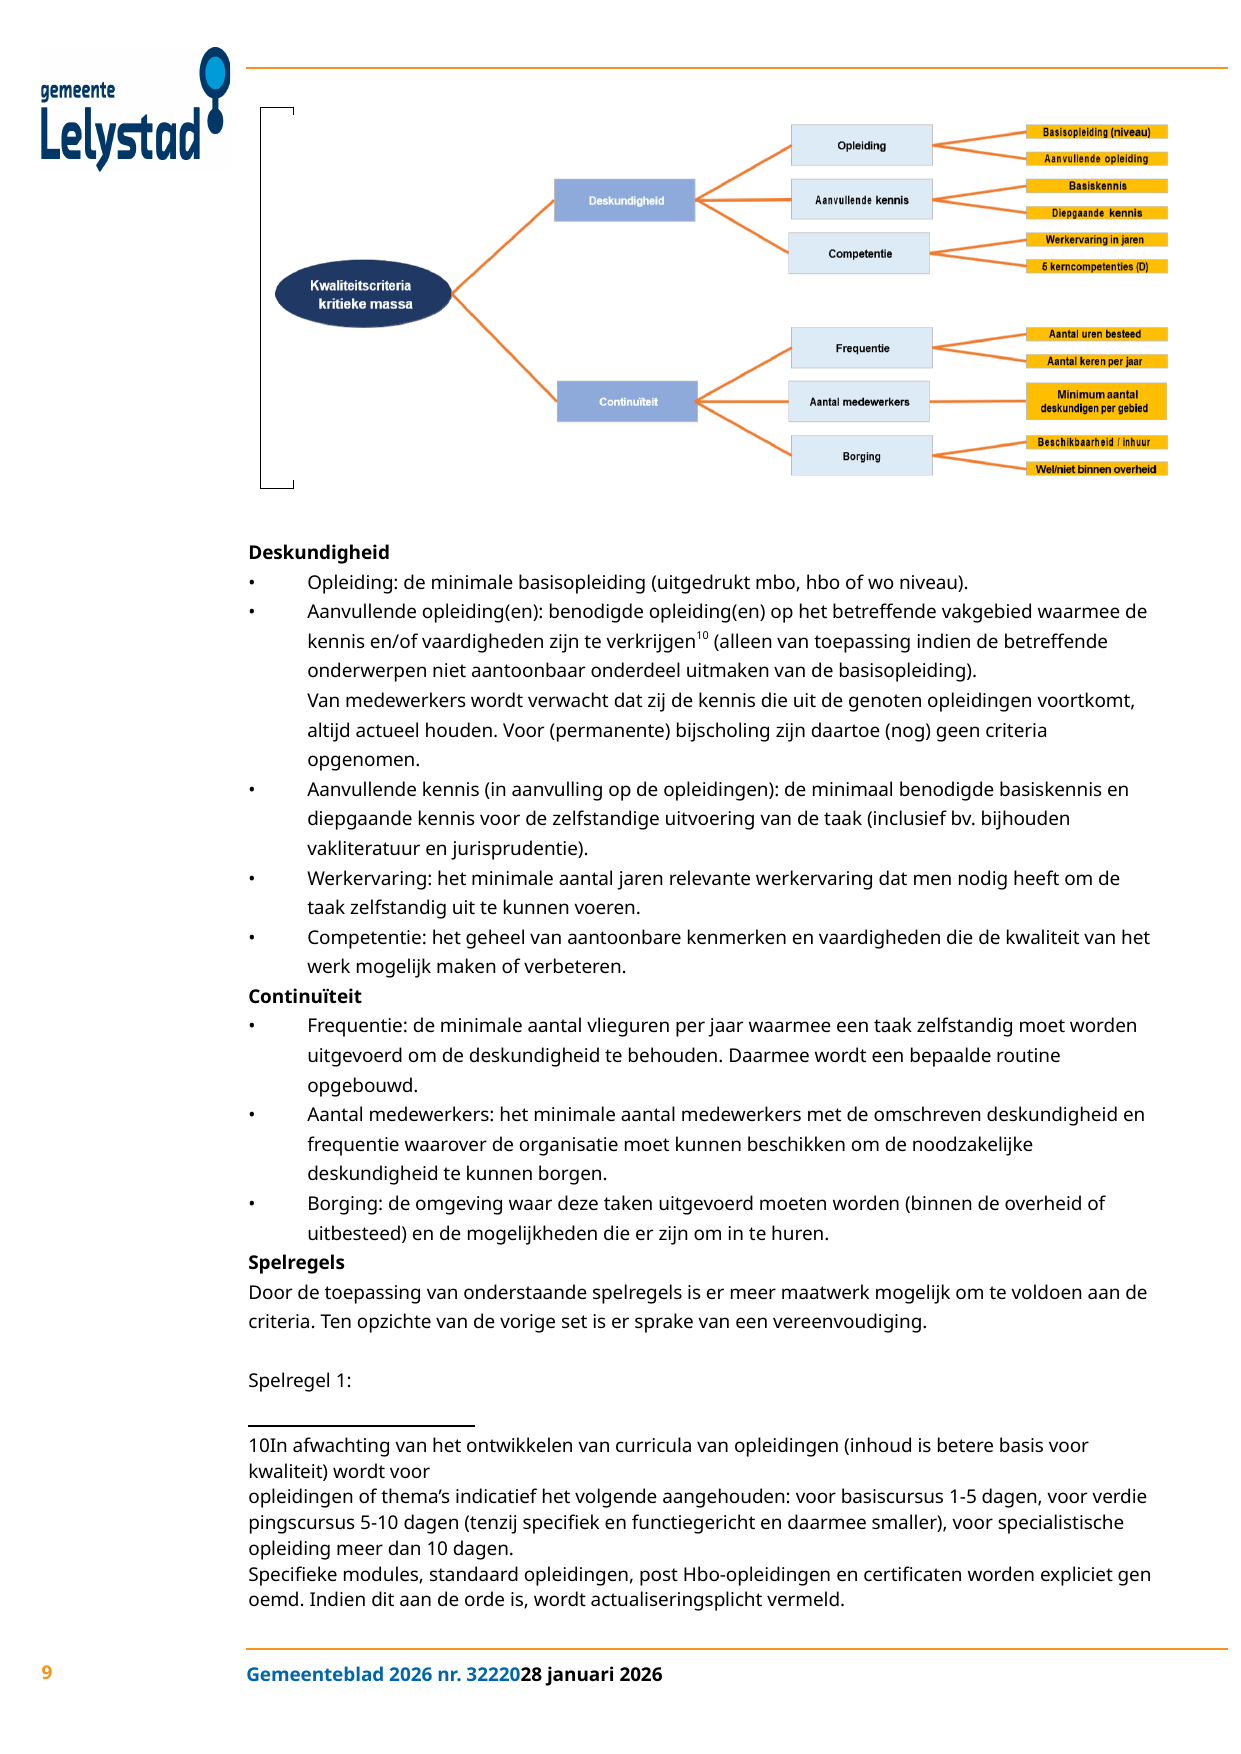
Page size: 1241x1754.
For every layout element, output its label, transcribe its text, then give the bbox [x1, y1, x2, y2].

text Deskundigheid [248, 539, 1152, 565]
list Borging: de omgeving waar deze taken uitgevoerd moeten worden (binnen de overheid of uitbesteed) en de mogelijkheden die er zijn om in te huren. [248, 1190, 1152, 1246]
list Werkervaring: het minimale aantal jaren relevante werkervaring dat men nodig heeft om de taak zelfstandig uit te kunnen voeren. [248, 865, 1152, 920]
picture [268, 115, 1173, 480]
list In afwachting van het ontwikkelen van curricula van opleidingen (inhoud is betere basis voor kwaliteit) wordt voor opleidingen of thema’s indicatief het volgende aangehouden: voor basiscursus 1-5 dagen, voor verdiepingscursus 5-10 dagen (tenzij specifiek en functiegericht en daarmee smaller), voor specialistische opleiding meer dan 10 dagen. [248, 1432, 1152, 1561]
list Aanvullende kennis (in aanvulling op de opleidingen): de minimaal benodigde basiskennis en diepgaande kennis voor de zelfstandige uitvoering van de taak (inclusief bv. bijhouden vakliteratuur en jurisprudentie). [248, 776, 1152, 861]
list Aanvullende opleiding(en): benodigde opleiding(en) op het betreffende vakgebied waarmee de kennis en/of vaardigheden zijn te verkrijgen (alleen van toepassing indien de betreffende onderwerpen niet aantoonbaar onderdeel uitmaken van de basisopleiding). [248, 598, 1152, 683]
list Van medewerkers wordt verwacht dat zij de kennis die uit de genoten opleidingen voortkomt, altijd actueel houden. Voor (permanente) bijscholing zijn daartoe (nog) geen criteria opgenomen. [248, 687, 1152, 772]
picture [41, 47, 231, 172]
list Competentie: het geheel van aantoonbare kenmerken en vaardigheden die de kwaliteit van het werk mogelijk maken of verbeteren. [248, 924, 1152, 979]
list Frequentie: de minimale aantal vlieguren per jaar waarmee een taak zelfstandig moet worden uitgevoerd om de deskundigheid te behouden. Daarmee wordt een bepaalde routine opgebouwd. [248, 1013, 1152, 1098]
text Spelregel 1: [248, 1368, 1152, 1393]
text Door de toepassing van onderstaande spelregels is er meer maatwerk mogelijk om te voldoen aan de criteria. Ten opzichte van de vorige set is er sprake van een vereenvoudiging. [248, 1279, 1152, 1334]
text Spelregels [248, 1249, 1152, 1275]
list Opleiding: de minimale basisopleiding (uitgedrukt mbo, hbo of wo niveau). [248, 569, 1152, 595]
list Aantal medewerkers: het minimale aantal medewerkers met de omschreven deskundigheid en frequentie waarover de organisatie moet kunnen beschikken om de noodzakelijke deskundigheid te kunnen borgen. [248, 1101, 1152, 1186]
text Continuïteit [248, 983, 1152, 1009]
list Specifieke modules, standaard opleidingen, post Hbo-opleidingen en certificaten worden expliciet genoemd. Indien dit aan de orde is, wordt actualiseringsplicht vermeld. [248, 1561, 1152, 1612]
